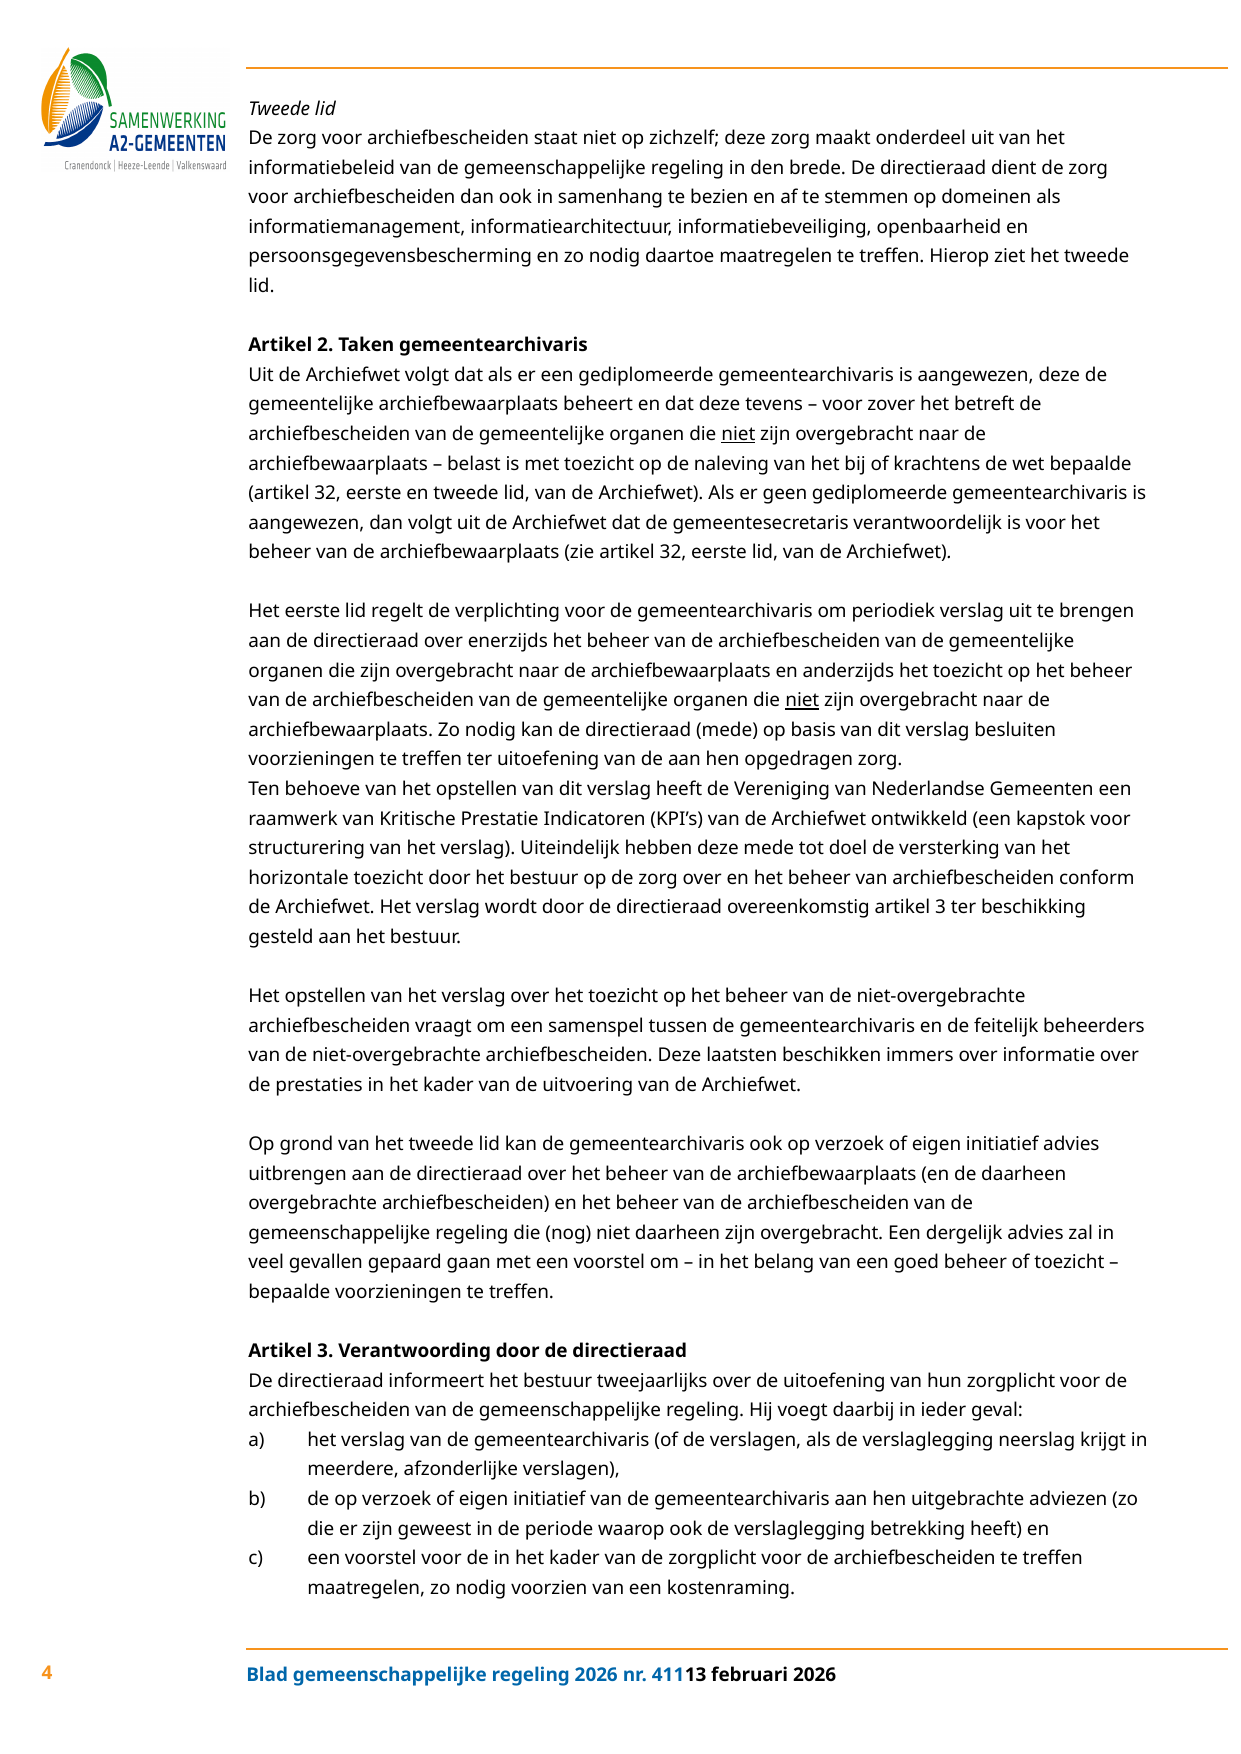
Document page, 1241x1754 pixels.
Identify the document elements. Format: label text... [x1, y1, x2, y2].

text Het opstellen van het verslag over het toezicht op het beheer van de niet-overgebrachte archiefbescheiden vraagt om een samenspel tussen de gemeentearchivaris en de feitelijk beheerders van de niet-overgebrachte archiefbescheiden. Deze laatsten beschikken immers over informatie over de prestaties in het kader van de uitvoering van de Archiefwet. [248, 982, 1152, 1097]
text Uit de Archiefwet volgt dat als er een gediplomeerde gemeentearchivaris is aangewezen, deze de gemeentelijke archiefbewaarplaats beheert en dat deze tevens – voor zover het betreft de archiefbescheiden van de gemeentelijke organen die niet zijn overgebracht naar de archiefbewaarplaats – belast is met toezicht op de naleving van het bij of krachtens de wet bepaalde (artikel 32, eerste en tweede lid, van de Archiefwet). Als er geen gediplomeerde gemeentearchivaris is aangewezen, dan volgt uit de Archiefwet dat de gemeentesecretaris verantwoordelijk is voor het beheer van de archiefbewaarplaats (zie artikel 32, eerste lid, van de Archiefwet). [248, 361, 1152, 564]
list de op verzoek of eigen initiatief van de gemeentearchivaris aan hen uitgebrachte adviezen (zo die er zijn geweest in de periode waarop ook de verslaglegging betrekking heeft) en [248, 1485, 1152, 1541]
text Artikel 2. Taken gemeentearchivaris [248, 331, 1152, 357]
text Ten behoeve van het opstellen van dit verslag heeft de Vereniging van Nederlandse Gemeenten een raamwerk van Kritische Prestatie Indicatoren (KPI’s) van de Archiefwet ontwikkeld (een kapstok voor structurering van het verslag). Uiteindelijk hebben deze mede tot doel de versterking van het horizontale toezicht door het bestuur op de zorg over en het beheer van archiefbescheiden conform de Archiefwet. Het verslag wordt door de directieraad overeenkomstig artikel 3 ter beschikking gesteld aan het bestuur. [248, 775, 1152, 949]
text Artikel 3. Verantwoording door de directieraad [248, 1337, 1152, 1363]
text Het eerste lid regelt de verplichting voor de gemeentearchivaris om periodiek verslag uit te brengen aan de directieraad over enerzijds het beheer van de archiefbescheiden van de gemeentelijke organen die zijn overgebracht naar de archiefbewaarplaats en anderzijds het toezicht op het beheer van de archiefbescheiden van de gemeentelijke organen die niet zijn overgebracht naar de archiefbewaarplaats. Zo nodig kan de directieraad (mede) op basis van dit verslag besluiten voorzieningen te treffen ter uitoefening van de aan hen opgedragen zorg. [248, 598, 1152, 771]
text De directieraad informeert het bestuur tweejaarlijks over de uitoefening van hun zorgplicht voor de archiefbescheiden van de gemeenschappelijke regeling. Hij voegt daarbij in ieder geval: [248, 1367, 1152, 1422]
picture [41, 47, 231, 172]
text Tweede lid [248, 95, 1152, 121]
text De zorg voor archiefbescheiden staat niet op zichzelf; deze zorg maakt onderdeel uit van het informatiebeleid van de gemeenschappelijke regeling in den brede. De directieraad dient de zorg voor archiefbescheiden dan ook in samenhang te bezien en af te stemmen op domeinen als informatiemanagement, informatiearchitectuur, informatiebeveiliging, openbaarheid en persoonsgegevensbescherming en zo nodig daartoe maatregelen te treffen. Hierop ziet het tweede lid. [248, 124, 1152, 298]
text Op grond van het tweede lid kan de gemeentearchivaris ook op verzoek of eigen initiatief advies uitbrengen aan de directieraad over het beheer van de archiefbewaarplaats (en de daarheen overgebrachte archiefbescheiden) en het beheer van de archiefbescheiden van de gemeenschappelijke regeling die (nog) niet daarheen zijn overgebracht. Een dergelijk advies zal in veel gevallen gepaard gaan met een voorstel om – in het belang van een goed beheer of toezicht – bepaalde voorzieningen te treffen. [248, 1130, 1152, 1304]
list het verslag van de gemeentearchivaris (of de verslagen, als de verslaglegging neerslag krijgt in meerdere, afzonderlijke verslagen), [248, 1426, 1152, 1481]
list een voorstel voor de in het kader van de zorgplicht voor de archiefbescheiden te treffen maatregelen, zo nodig voorzien van een kostenraming. [248, 1544, 1152, 1600]
